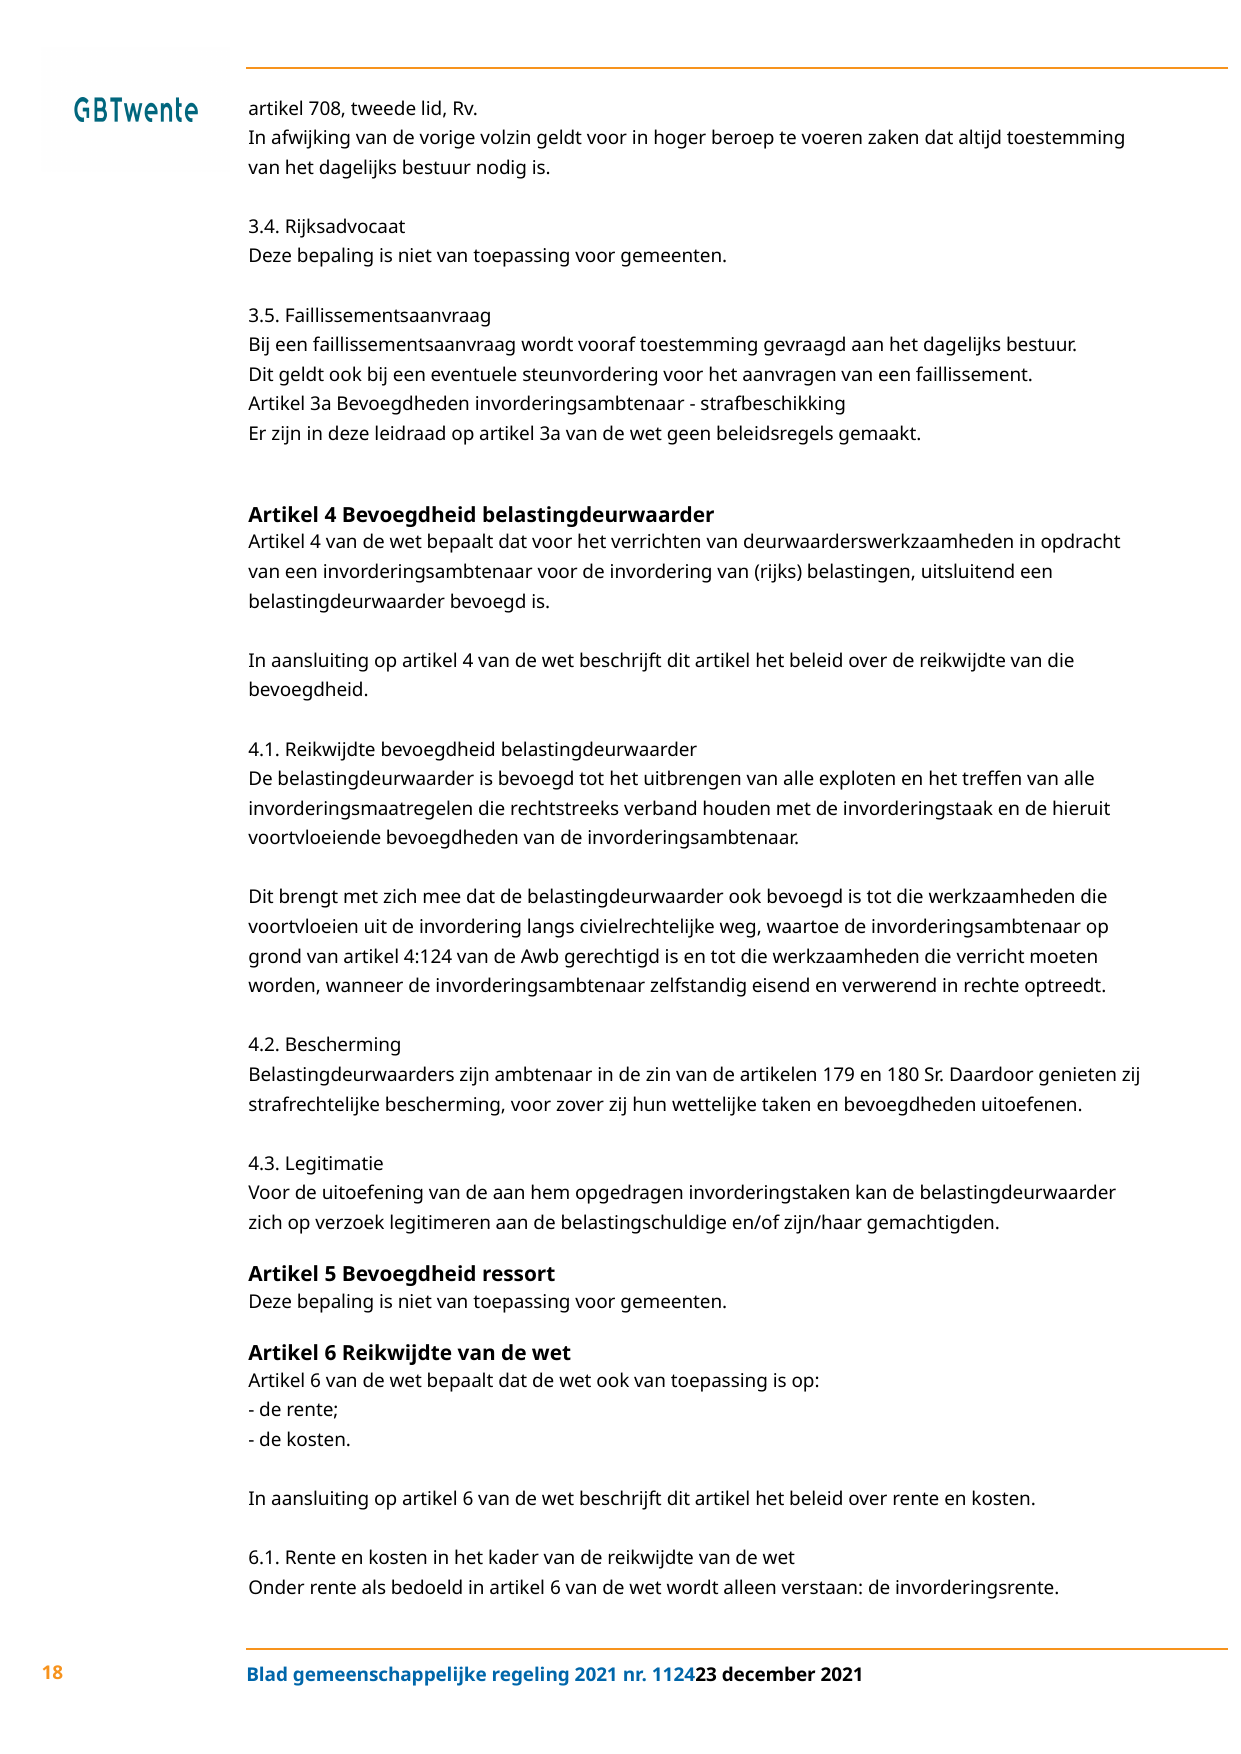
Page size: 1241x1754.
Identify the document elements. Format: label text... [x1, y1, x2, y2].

text Artikel 6 Reikwijdte van de wet [248, 1338, 1152, 1367]
text 3.5. Faillissementsaanvraag [248, 302, 1152, 328]
text Deze bepaling is niet van toepassing voor gemeenten. [248, 243, 1152, 268]
text In aansluiting op artikel 4 van de wet beschrijft dit artikel het beleid over de reikwijdte van die bevoegdheid. [248, 647, 1152, 702]
text Deze bepaling is niet van toepassing voor gemeenten. [248, 1288, 1152, 1314]
text artikel 708, tweede lid, Rv. [248, 95, 1152, 121]
text Er zijn in deze leidraad op artikel 3a van de wet geen beleidsregels gemaakt. [248, 420, 1152, 446]
text Artikel 4 van de wet bepaalt dat voor het verrichten van deurwaarderswerkzaamheden in opdracht van een invorderingsambtenaar voor de invordering van (rijks) belastingen, uitsluitend een belastingdeurwaarder bevoegd is. [248, 529, 1152, 613]
text Artikel 5 Bevoegdheid ressort [248, 1259, 1152, 1288]
text In afwijking van de vorige volzin geldt voor in hoger beroep te voeren zaken dat altijd toestemming van het dagelijks bestuur nodig is. [248, 124, 1152, 180]
text Bij een faillissementsaanvraag wordt vooraf toestemming gevraagd aan het dagelijks bestuur. [248, 331, 1152, 357]
text Dit geldt ook bij een eventuele steunvordering voor het aanvragen van een faillissement. [248, 361, 1152, 387]
text 4.2. Bescherming [248, 1032, 1152, 1057]
text Artikel 3a Bevoegdheden invorderingsambtenaar - strafbeschikking [248, 391, 1152, 416]
text 4.1. Reikwijdte bevoegdheid belastingdeurwaarder [248, 736, 1152, 761]
text - de kosten. [248, 1426, 1152, 1452]
text De belastingdeurwaarder is bevoegd tot het uitbrengen van alle exploten en het treffen van alle invorderingsmaatregelen die rechtstreeks verband houden met de invorderingstaak en de hieruit voortvloeiende bevoegdheden van de invorderingsambtenaar. [248, 765, 1152, 850]
text Onder rente als bedoeld in artikel 6 van de wet wordt alleen verstaan: de invorderingsrente. [248, 1574, 1152, 1599]
text 4.3. Legitimatie [248, 1150, 1152, 1176]
text 3.4. Rijksadvocaat [248, 213, 1152, 239]
text In aansluiting op artikel 6 van de wet beschrijft dit artikel het beleid over rente en kosten. [248, 1485, 1152, 1511]
picture [41, 47, 231, 172]
text Artikel 4 Bevoegdheid belastingdeurwaarder [248, 500, 1152, 529]
text - de rente; [248, 1396, 1152, 1422]
text Artikel 6 van de wet bepaalt dat de wet ook van toepassing is op: [248, 1367, 1152, 1392]
text 6.1. Rente en kosten in het kader van de reikwijdte van de wet [248, 1544, 1152, 1570]
text Dit brengt met zich mee dat de belastingdeurwaarder ook bevoegd is tot die werkzaamheden die voortvloeien uit de invordering langs civielrechtelijke weg, waartoe de invorderingsambtenaar op grond van artikel 4:124 van de Awb gerechtigd is en tot die werkzaamheden die verricht moeten worden, wanneer de invorderingsambtenaar zelfstandig eisend en verwerend in rechte optreedt. [248, 884, 1152, 998]
text Belastingdeurwaarders zijn ambtenaar in de zin van de artikelen 179 en 180 Sr. Daardoor genieten zij strafrechtelijke bescherming, voor zover zij hun wettelijke taken en bevoegdheden uitoefenen. [248, 1061, 1152, 1116]
text Voor de uitoefening van de aan hem opgedragen invorderingstaken kan de belastingdeurwaarder zich op verzoek legitimeren aan de belastingschuldige en/of zijn/haar gemachtigden. [248, 1179, 1152, 1235]
